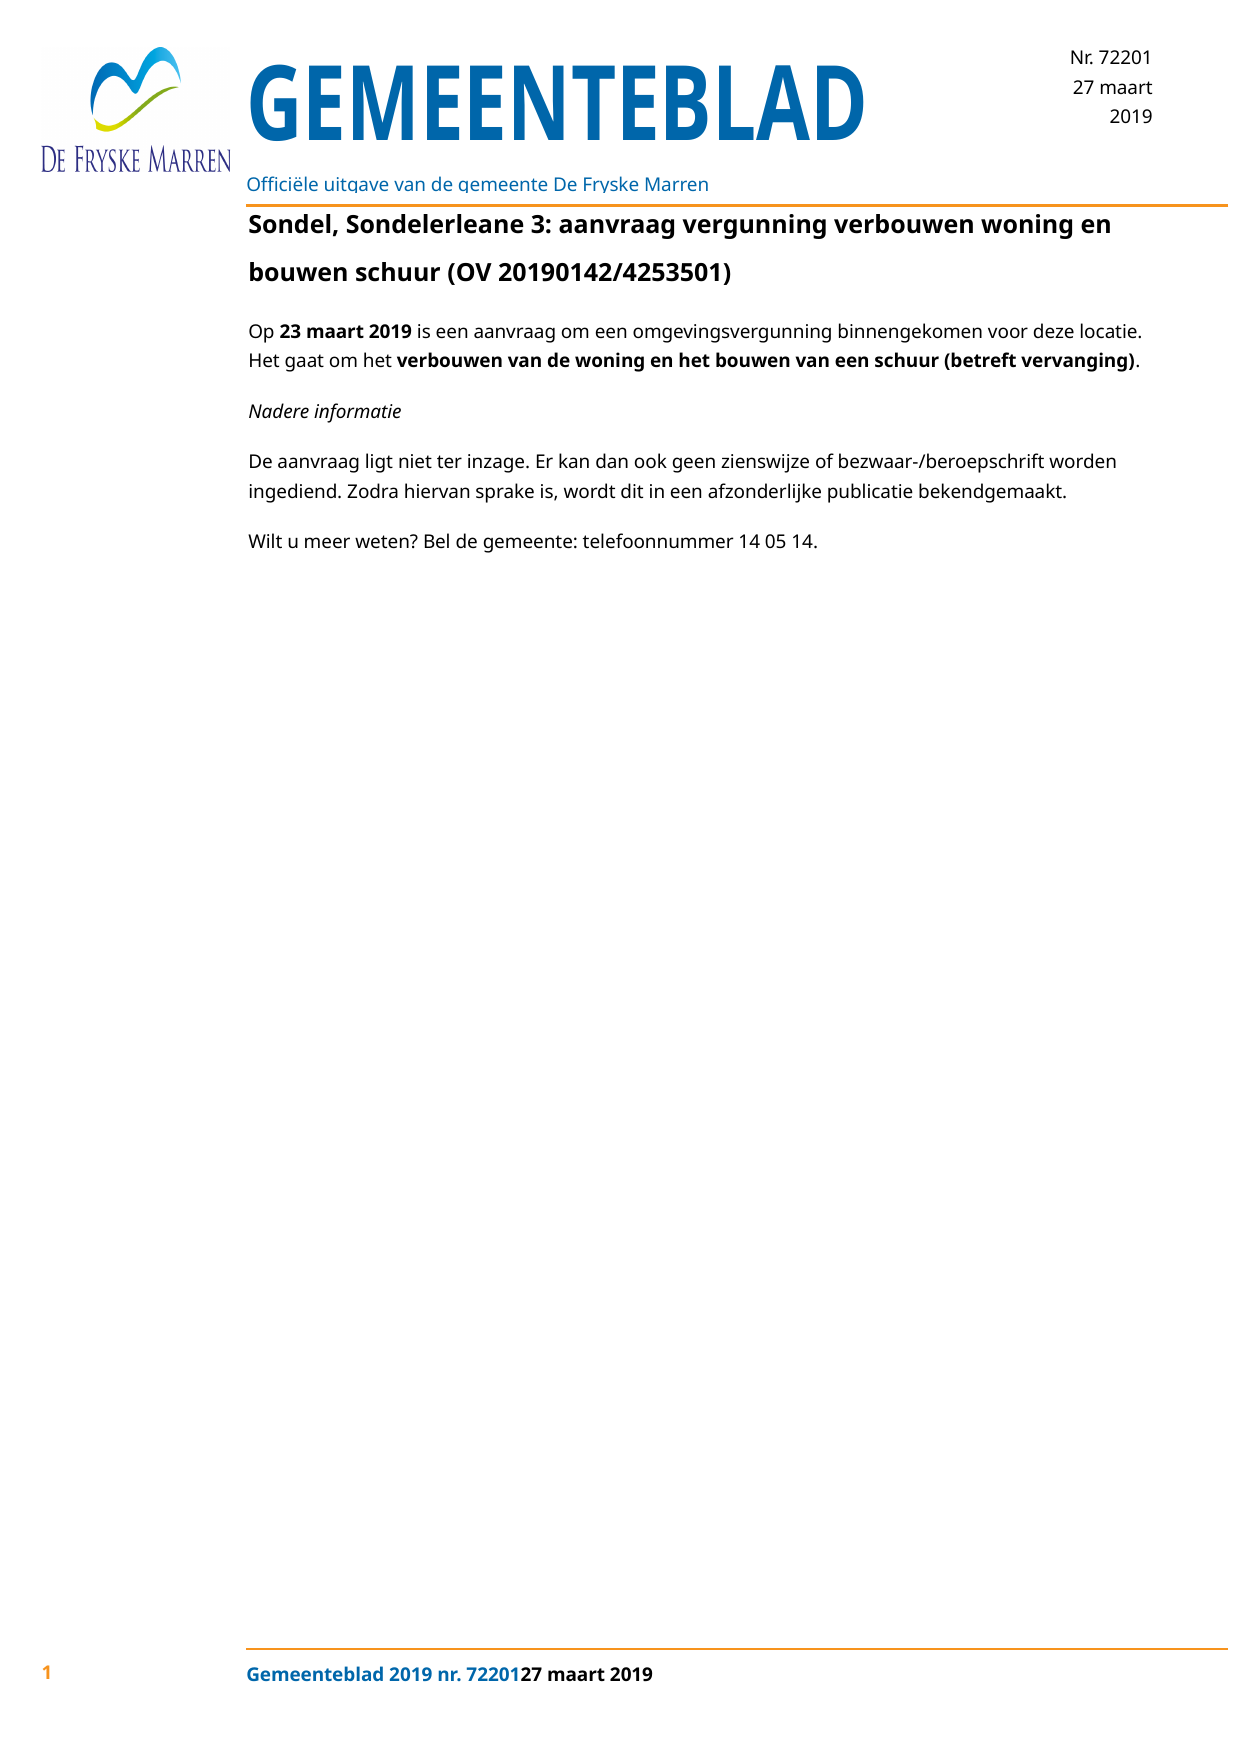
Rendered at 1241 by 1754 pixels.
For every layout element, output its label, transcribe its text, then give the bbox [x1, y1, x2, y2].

text Op 23 maart 2019 is een aanvraag om een omgevingsvergunning binnengekomen voor deze locatie. Het gaat om het verbouwen van de woning en het bouwen van een schuur (betreft vervanging). [248, 318, 1152, 373]
picture [41, 47, 231, 172]
text De aanvraag ligt niet ter inzage. Er kan dan ook geen zienswijze of bezwaar-/beroepschrift worden ingediend. Zodra hiervan sprake is, wordt dit in een afzonderlijke publicatie bekendgemaakt. [248, 448, 1152, 504]
text Sondel, Sondelerleane 3: aanvraag vergunning verbouwen woning en bouwen schuur (OV 20190142/4253501) [248, 207, 1152, 288]
text Nadere informatie [248, 398, 1152, 424]
text Wilt u meer weten? Bel de gemeente: telefoonnummer 14 05 14. [248, 528, 1152, 554]
